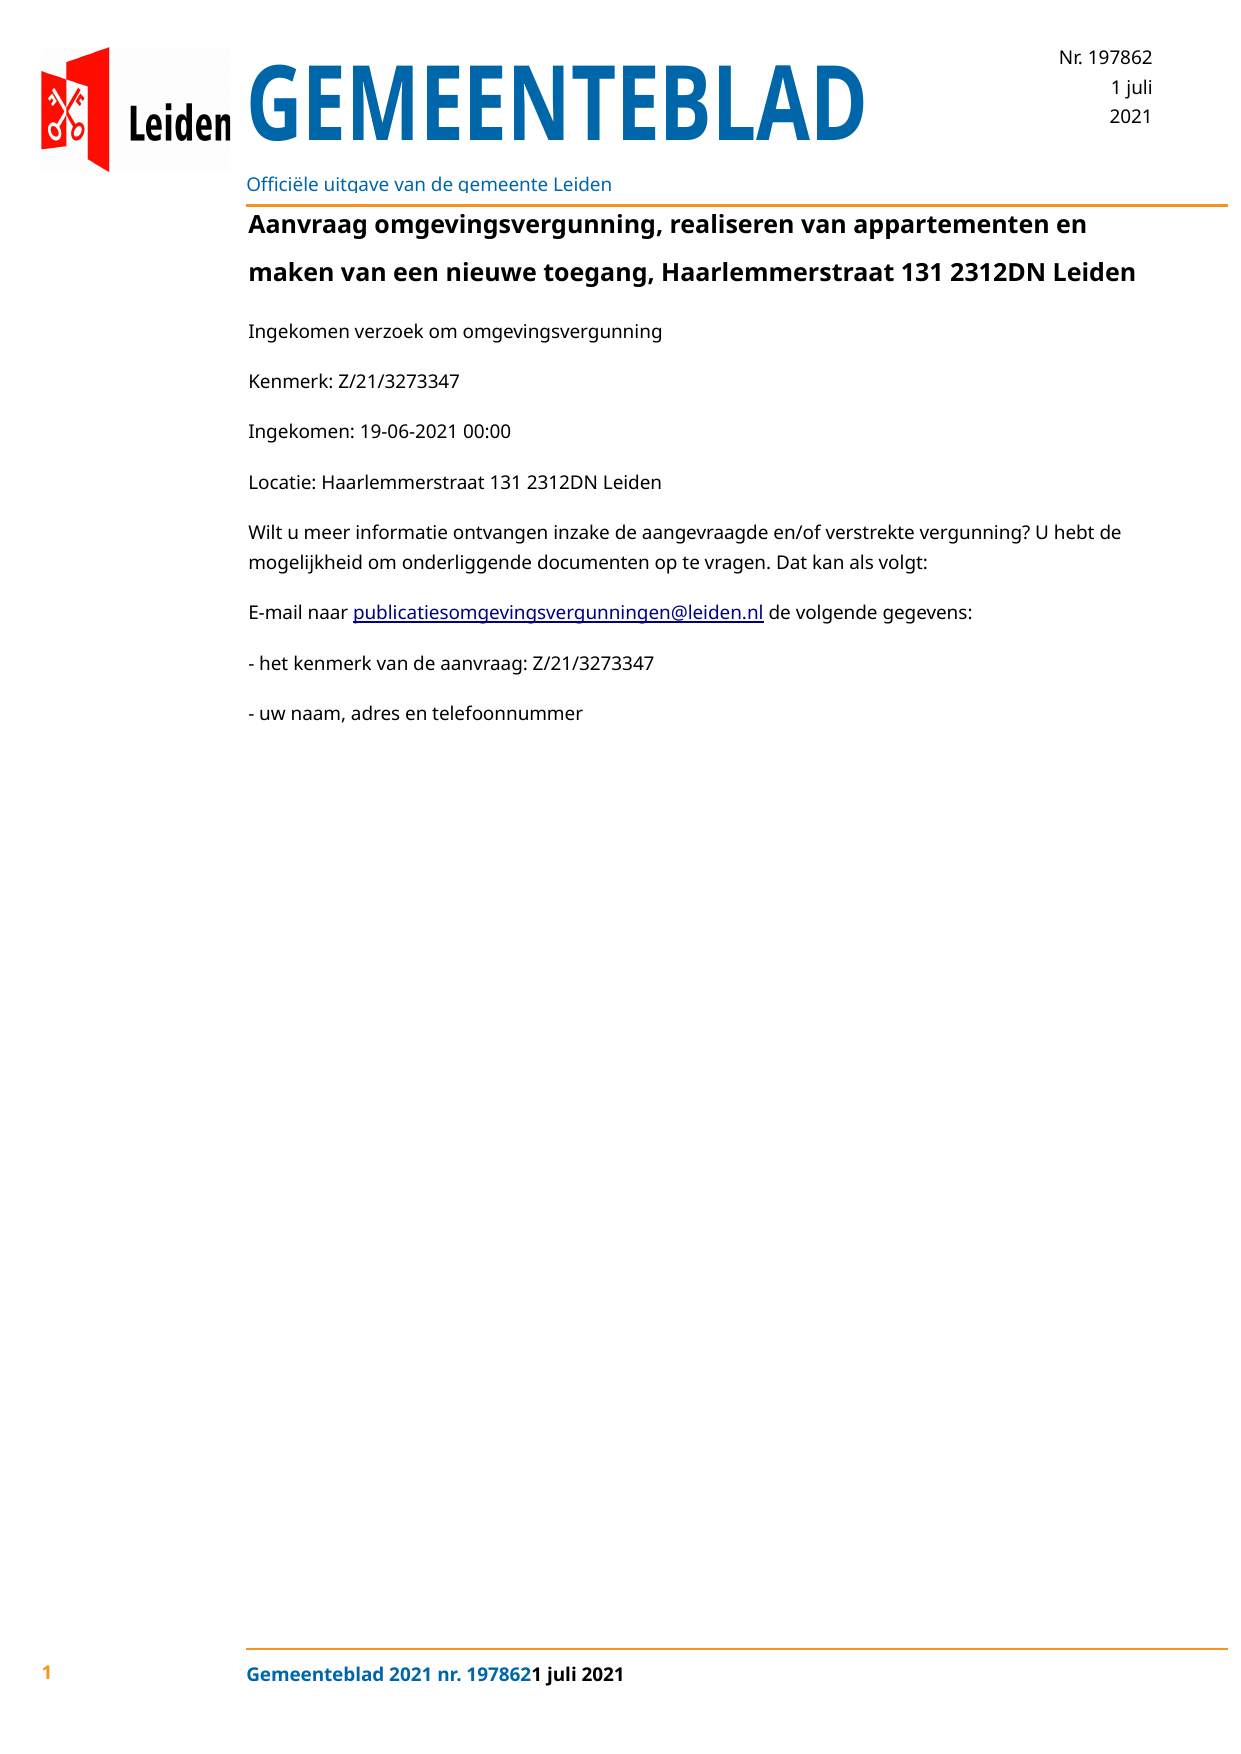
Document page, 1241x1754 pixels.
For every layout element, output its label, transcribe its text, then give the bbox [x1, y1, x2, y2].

text Ingekomen verzoek om omgevingsvergunning [248, 318, 1152, 344]
text Aanvraag omgevingsvergunning, realiseren van appartementen en maken van een nieuwe toegang, Haarlemmerstraat 131 2312DN Leiden [248, 207, 1152, 288]
text Locatie: Haarlemmerstraat 131 2312DN Leiden [248, 469, 1152, 495]
text Wilt u meer informatie ontvangen inzake de aangevraagde en/of verstrekte vergunning? U hebt de mogelijkheid om onderliggende documenten op te vragen. Dat kan als volgt: [248, 519, 1152, 575]
text E-mail naar publicatiesomgevingsvergunningen@leiden.nl de volgende gegevens: [248, 599, 1152, 625]
text Ingekomen: 19-06-2021 00:00 [248, 419, 1152, 444]
picture [41, 47, 231, 172]
text Kenmerk: Z/21/3273347 [248, 368, 1152, 394]
text - het kenmerk van de aanvraag: Z/21/3273347 [248, 650, 1152, 676]
text - uw naam, adres en telefoonnummer [248, 700, 1152, 726]
